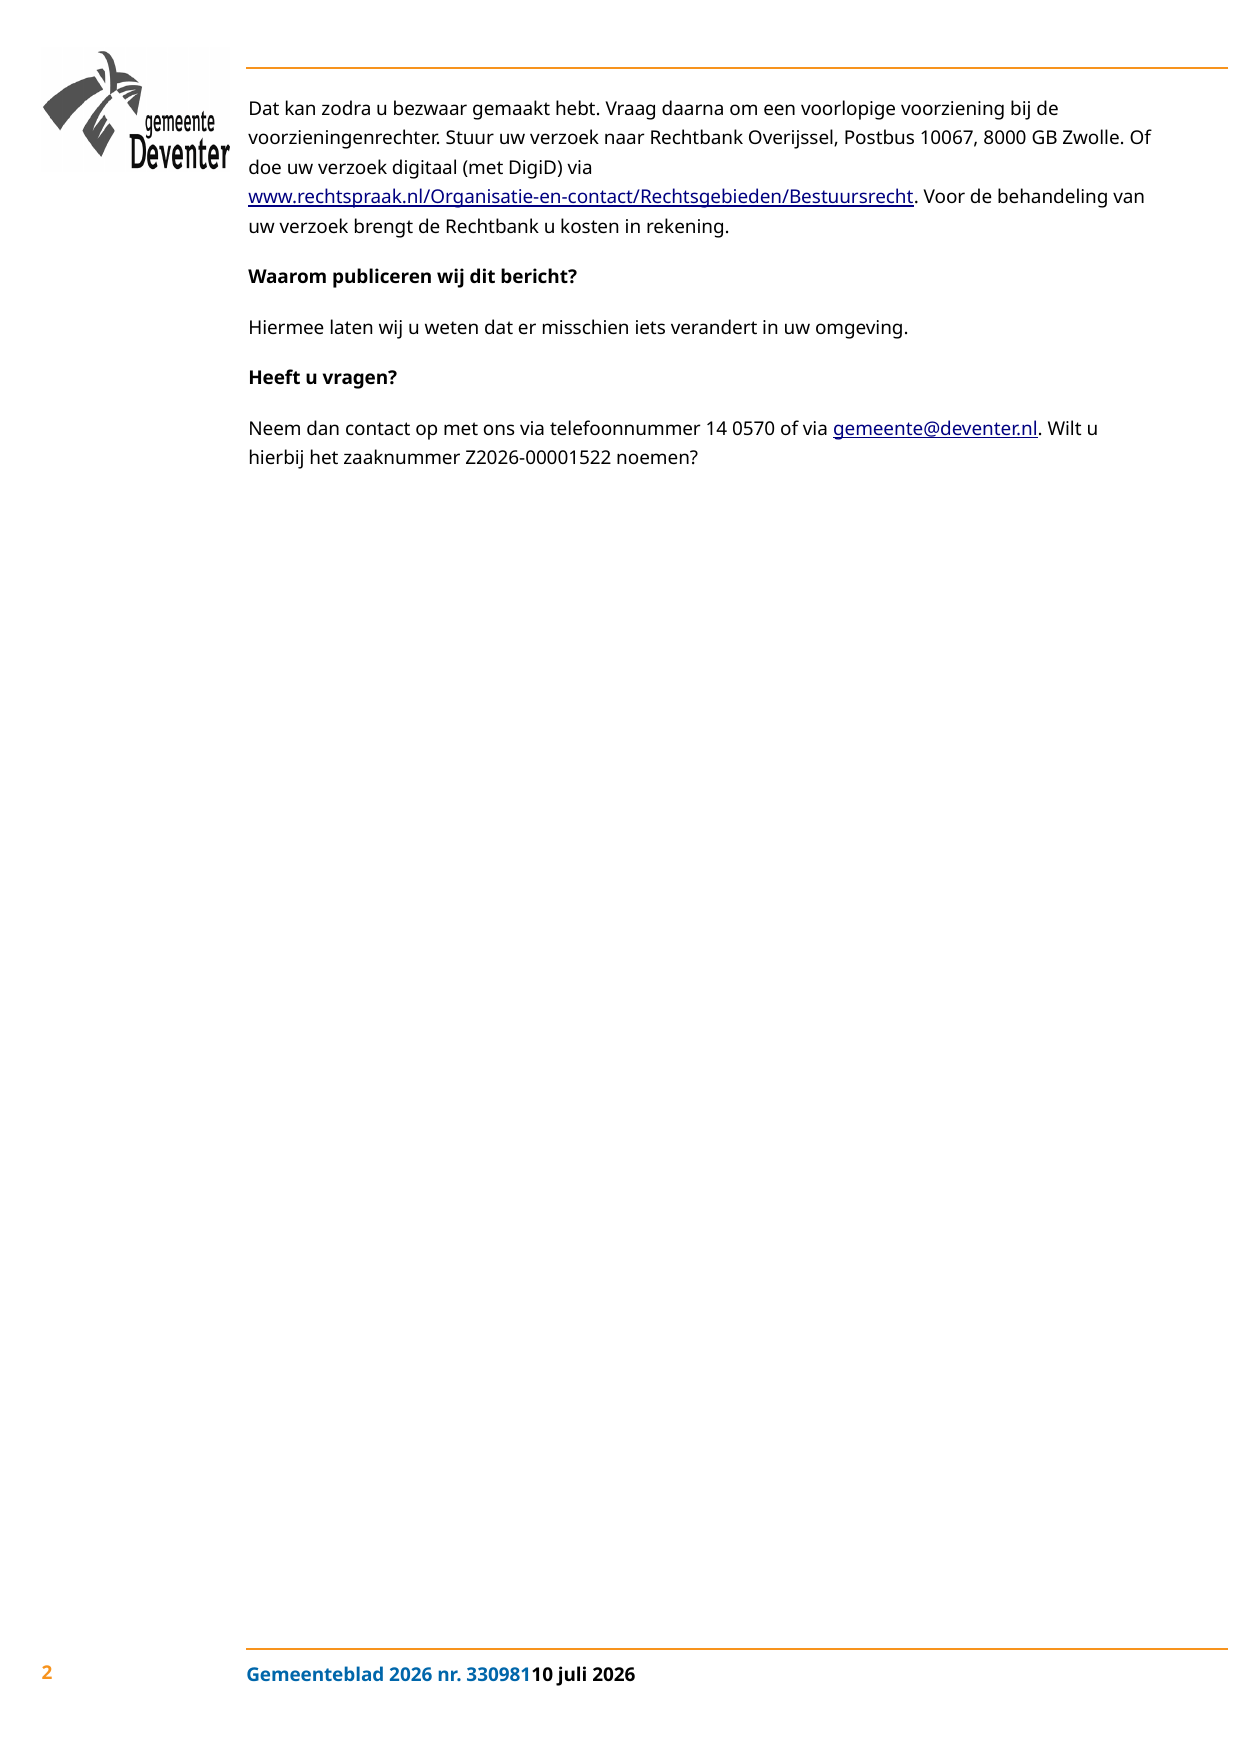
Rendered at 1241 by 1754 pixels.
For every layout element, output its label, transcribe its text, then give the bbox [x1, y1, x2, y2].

picture [41, 47, 231, 172]
text Dat kan zodra u bezwaar gemaakt hebt. Vraag daarna om een voorlopige voorziening bij de voorzieningenrechter. Stuur uw verzoek naar Rechtbank Overijssel, Postbus 10067, 8000 GB Zwolle. Of doe uw verzoek digitaal (met DigiD) via www.rechtspraak.nl/Organisatie-en-contact/Rechtsgebieden/Bestuursrecht. Voor de behandeling van uw verzoek brengt de Rechtbank u kosten in rekening. [248, 95, 1152, 239]
text Neem dan contact op met ons via telefoonnummer 14 0570 of via gemeente@deventer.nl. Wilt u hierbij het zaaknummer Z2026-00001522 noemen? [248, 415, 1152, 470]
text Hiermee laten wij u weten dat er misschien iets verandert in uw omgeving. [248, 314, 1152, 340]
text Heeft u vragen? [248, 364, 1152, 390]
text Waarom publiceren wij dit bericht? [248, 263, 1152, 289]
